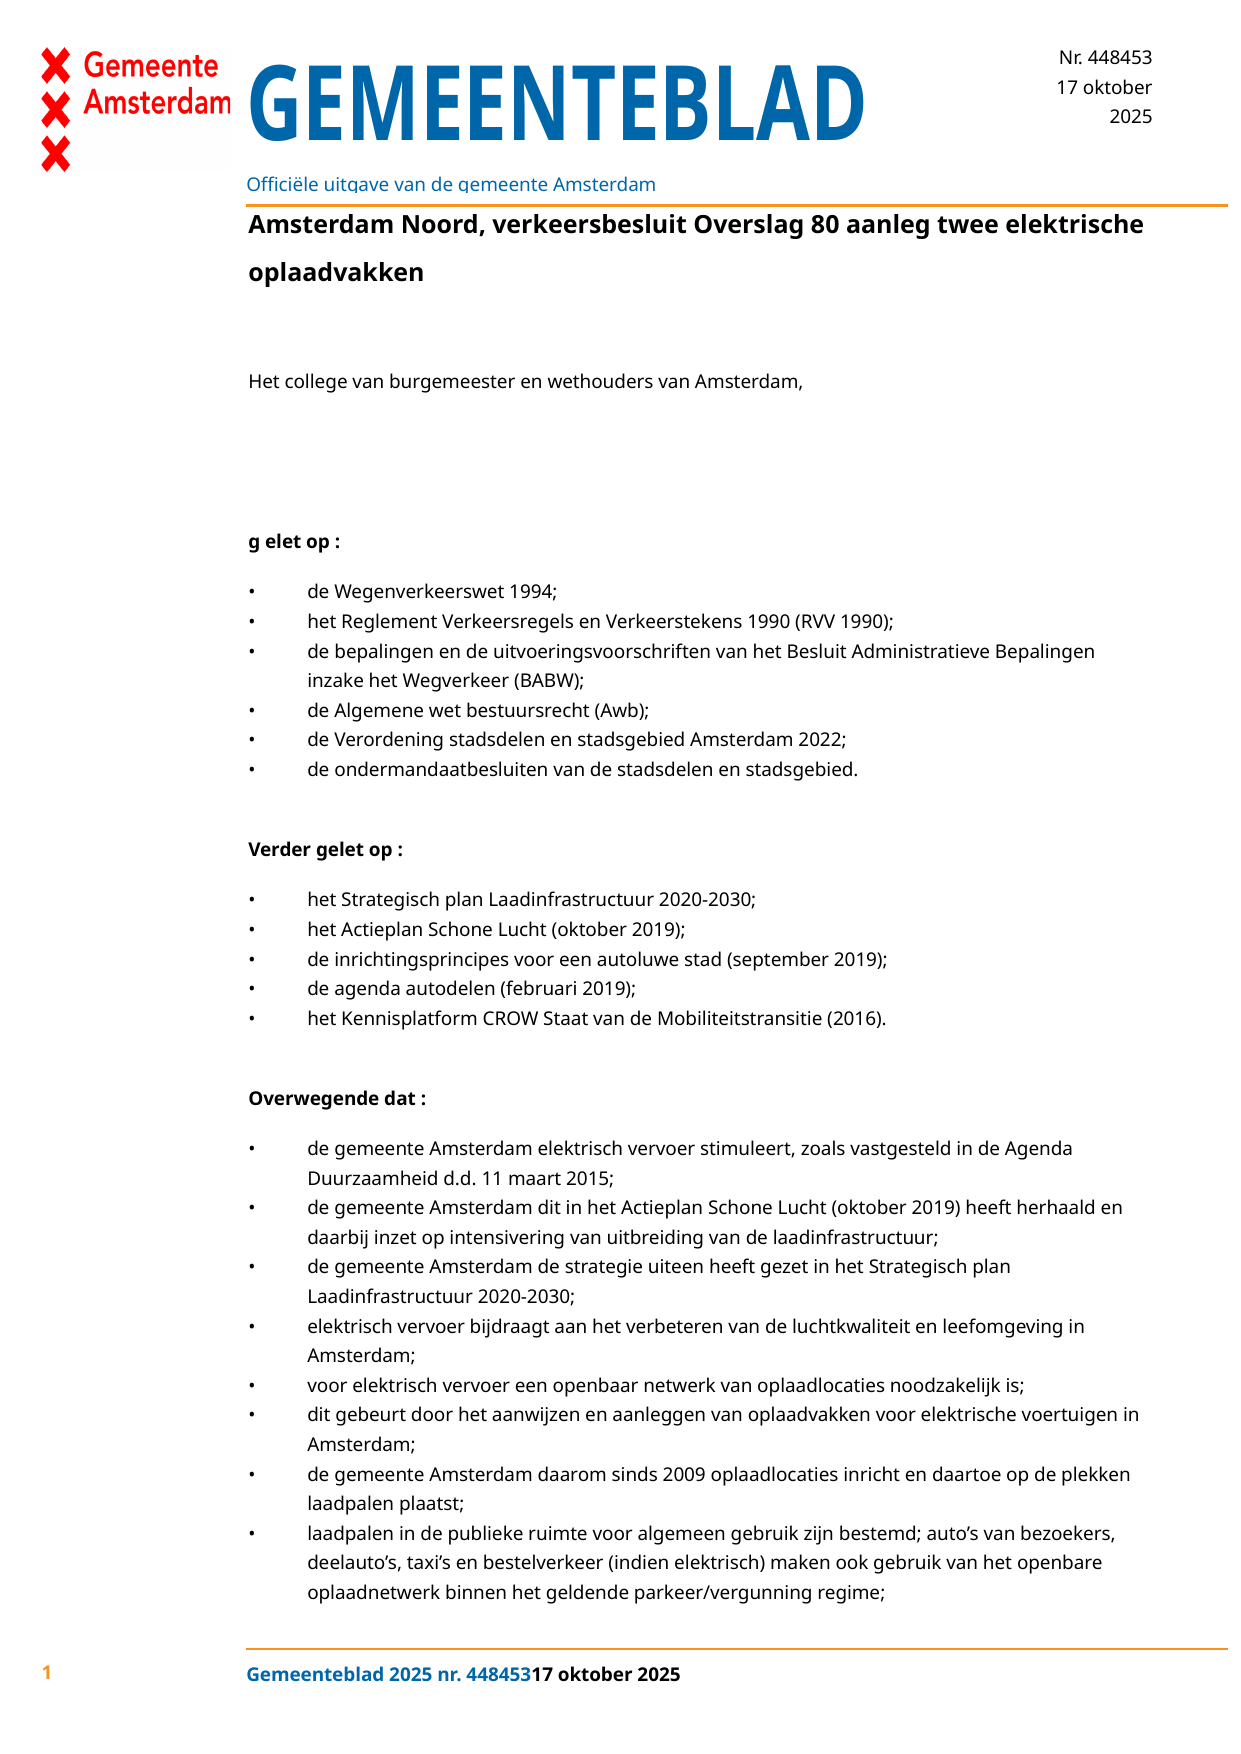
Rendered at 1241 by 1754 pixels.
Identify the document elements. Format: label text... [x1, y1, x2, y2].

list elektrisch vervoer bijdraagt aan het verbeteren van de luchtkwaliteit en leefomgeving in Amsterdam; [248, 1313, 1152, 1368]
list voor elektrisch vervoer een openbaar netwerk van oplaadlocaties noodzakelijk is; [248, 1372, 1152, 1398]
list de inrichtingsprincipes voor een autoluwe stad (september 2019); [248, 946, 1152, 971]
text Verder gelet op : [248, 836, 1152, 862]
list de gemeente Amsterdam daarom sinds 2009 oplaadlocaties inricht en daartoe op de plekken laadpalen plaatst; [248, 1461, 1152, 1516]
text Amsterdam Noord, verkeersbesluit Overslag 80 aanleg twee elektrische oplaadvakken [248, 207, 1152, 288]
list dit gebeurt door het aanwijzen en aanleggen van oplaadvakken voor elektrische voertuigen in Amsterdam; [248, 1402, 1152, 1457]
list het Strategisch plan Laadinfrastructuur 2020-2030; [248, 887, 1152, 912]
list de Algemene wet bestuursrecht (Awb); [248, 697, 1152, 723]
list het Kennisplatform CROW Staat van de Mobiliteitstransitie (2016). [248, 1005, 1152, 1031]
text g elet op : [248, 528, 1152, 554]
list de Verordening stadsdelen en stadsgebied Amsterdam 2022; [248, 727, 1152, 752]
list het Reglement Verkeersregels en Verkeerstekens 1990 (RVV 1990); [248, 608, 1152, 634]
picture [41, 47, 231, 172]
text Overwegende dat : [248, 1085, 1152, 1111]
list de bepalingen en de uitvoeringsvoorschriften van het Besluit Administratieve Bepalingen inzake het Wegverkeer (BABW); [248, 638, 1152, 693]
list de agenda autodelen (februari 2019); [248, 975, 1152, 1001]
list het Actieplan Schone Lucht (oktober 2019); [248, 916, 1152, 942]
text Het college van burgemeester en wethouders van Amsterdam, [248, 368, 1152, 394]
list de Wegenverkeerswet 1994; [248, 579, 1152, 604]
list de ondermandaatbesluiten van de stadsdelen en stadsgebied. [248, 756, 1152, 782]
list de gemeente Amsterdam de strategie uiteen heeft gezet in het Strategisch plan Laadinfrastructuur 2020-2030; [248, 1254, 1152, 1309]
list laadpalen in de publieke ruimte voor algemeen gebruik zijn bestemd; auto’s van bezoekers, deelauto’s, taxi’s en bestelverkeer (indien elektrisch) maken ook gebruik van het openbare oplaadnetwerk binnen het geldende parkeer/vergunning regime; [248, 1520, 1152, 1605]
list de gemeente Amsterdam dit in het Actieplan Schone Lucht (oktober 2019) heeft herhaald en daarbij inzet op intensivering van uitbreiding van de laadinfrastructuur; [248, 1194, 1152, 1250]
list de gemeente Amsterdam elektrisch vervoer stimuleert, zoals vastgesteld in de Agenda Duurzaamheid d.d. 11 maart 2015; [248, 1135, 1152, 1191]
